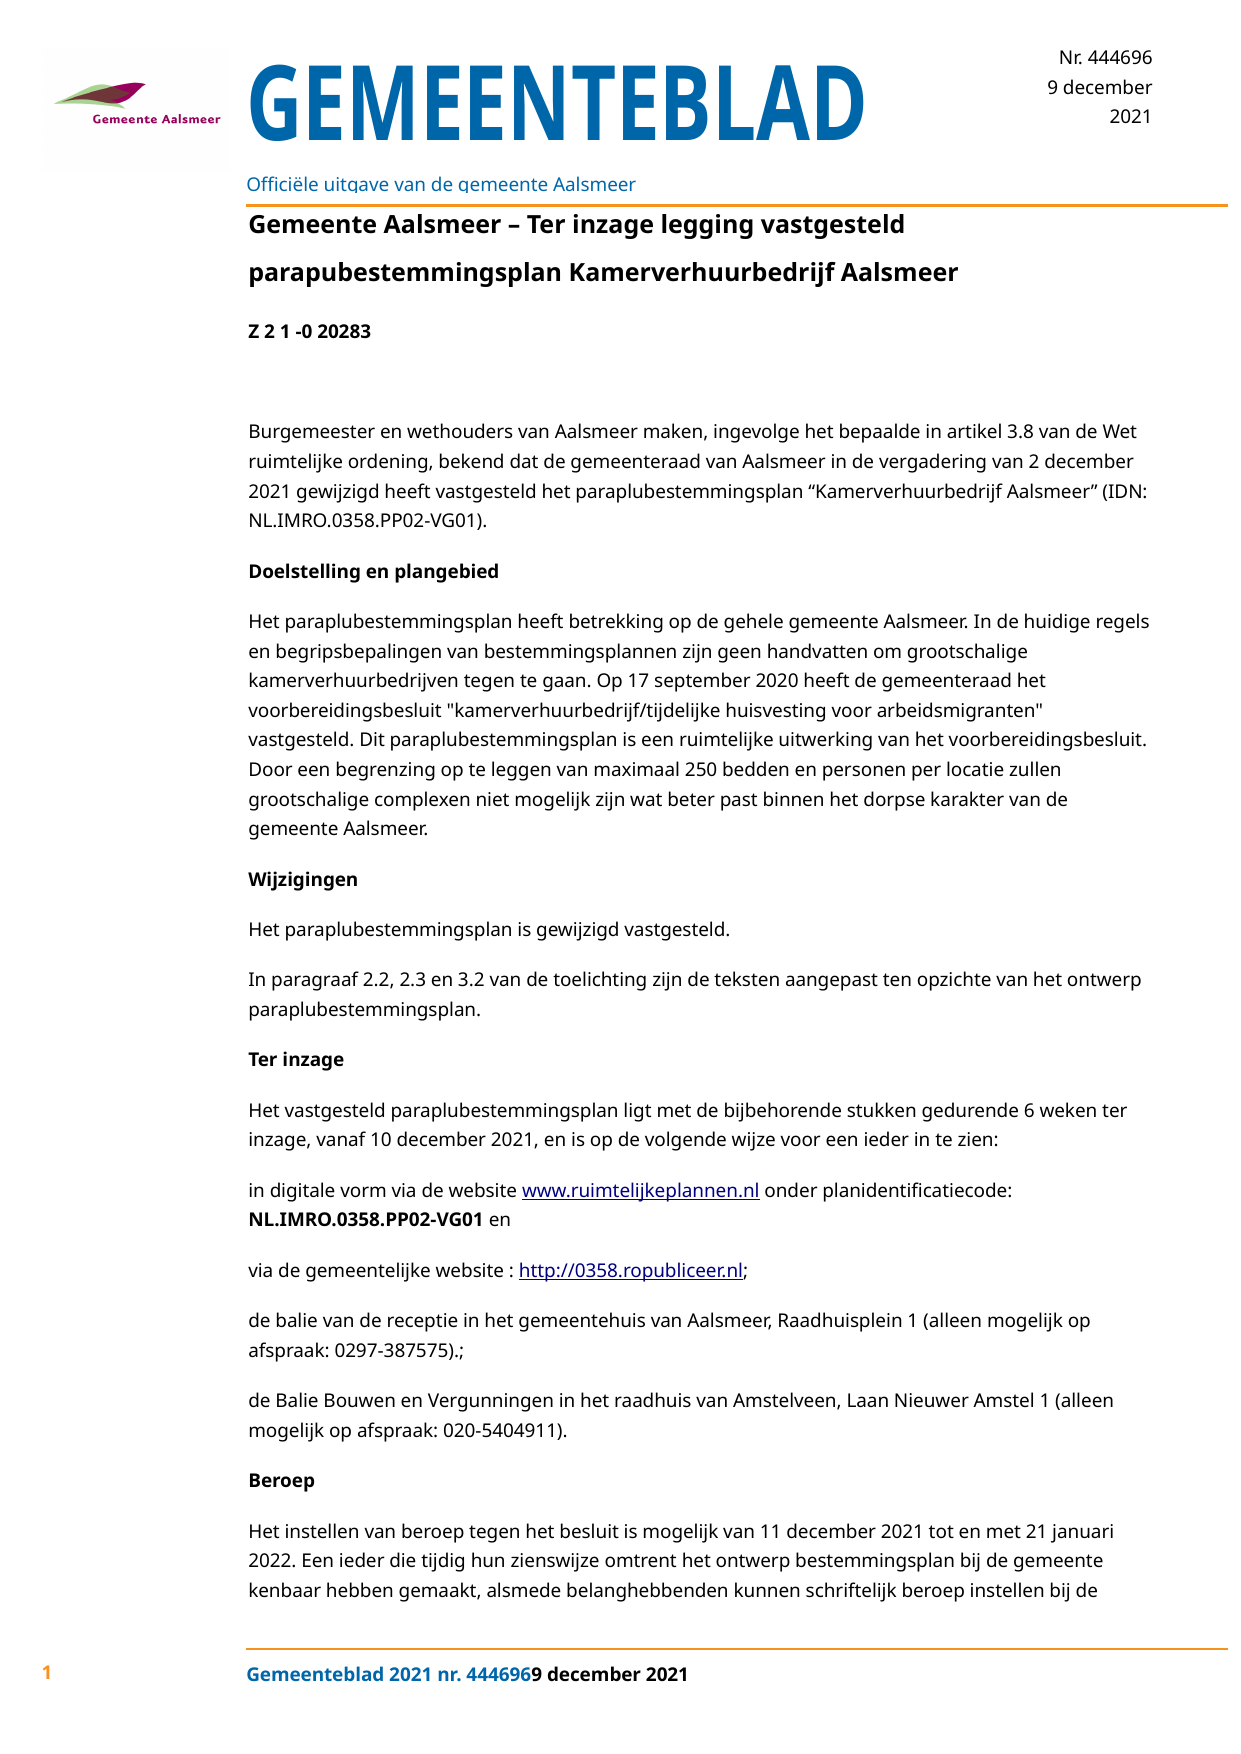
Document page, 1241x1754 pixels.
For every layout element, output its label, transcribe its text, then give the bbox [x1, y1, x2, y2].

text Het vastgesteld paraplubestemmingsplan ligt met de bijbehorende stukken gedurende 6 weken ter inzage, vanaf 10 december 2021, en is op de volgende wijze voor een ieder in te zien: [248, 1097, 1152, 1152]
text Het instellen van beroep tegen het besluit is mogelijk van 11 december 2021 tot en met 21 januari 2022. Een ieder die tijdig hun zienswijze omtrent het ontwerp bestemmingsplan bij de gemeente kenbaar hebben gemaakt, alsmede belanghebbenden kunnen schriftelijk beroep instellen bij de [248, 1518, 1152, 1603]
text de Balie Bouwen en Vergunningen in het raadhuis van Amstelveen, Laan Nieuwer Amstel 1 (alleen mogelijk op afspraak: 020-5404911). [248, 1387, 1152, 1443]
text Ter inzage [248, 1047, 1152, 1072]
picture [41, 47, 231, 172]
text via de gemeentelijke website : http://0358.ropubliceer.nl; [248, 1257, 1152, 1283]
text Z 2 1 -0 20283 [248, 318, 1152, 344]
text Wijzigingen [248, 866, 1152, 892]
text Burgemeester en wethouders van Aalsmeer maken, ingevolge het bepaalde in artikel 3.8 van de Wet ruimtelijke ordening, bekend dat de gemeenteraad van Aalsmeer in de vergadering van 2 december 2021 gewijzigd heeft vastgesteld het paraplubestemmingsplan “Kamerverhuurbedrijf Aalsmeer” (IDN: NL.IMRO.0358.PP02-VG01). [248, 419, 1152, 533]
text in digitale vorm via de website www.ruimtelijkeplannen.nl onder planidentificatiecode: NL.IMRO.0358.PP02-VG01 en [248, 1177, 1152, 1232]
text Gemeente Aalsmeer – Ter inzage legging vastgesteld parapubestemmingsplan Kamerverhuurbedrijf Aalsmeer [248, 207, 1152, 288]
text de balie van de receptie in het gemeentehuis van Aalsmeer, Raadhuisplein 1 (alleen mogelijk op afspraak: 0297-387575).; [248, 1307, 1152, 1363]
text Doelstelling en plangebied [248, 558, 1152, 584]
text Het paraplubestemmingsplan is gewijzigd vastgesteld. [248, 916, 1152, 942]
text In paragraaf 2.2, 2.3 en 3.2 van de toelichting zijn de teksten aangepast ten opzichte van het ontwerp paraplubestemmingsplan. [248, 967, 1152, 1022]
text Het paraplubestemmingsplan heeft betrekking op de gehele gemeente Aalsmeer. In de huidige regels en begripsbepalingen van bestemmingsplannen zijn geen handvatten om grootschalige kamerverhuurbedrijven tegen te gaan. Op 17 september 2020 heeft de gemeenteraad het voorbereidingsbesluit "kamerverhuurbedrijf/tijdelijke huisvesting voor arbeidsmigranten" vastgesteld. Dit paraplubestemmingsplan is een ruimtelijke uitwerking van het voorbereidingsbesluit. Door een begrenzing op te leggen van maximaal 250 bedden en personen per locatie zullen grootschalige complexen niet mogelijk zijn wat beter past binnen het dorpse karakter van de gemeente Aalsmeer. [248, 608, 1152, 841]
text Beroep [248, 1467, 1152, 1493]
